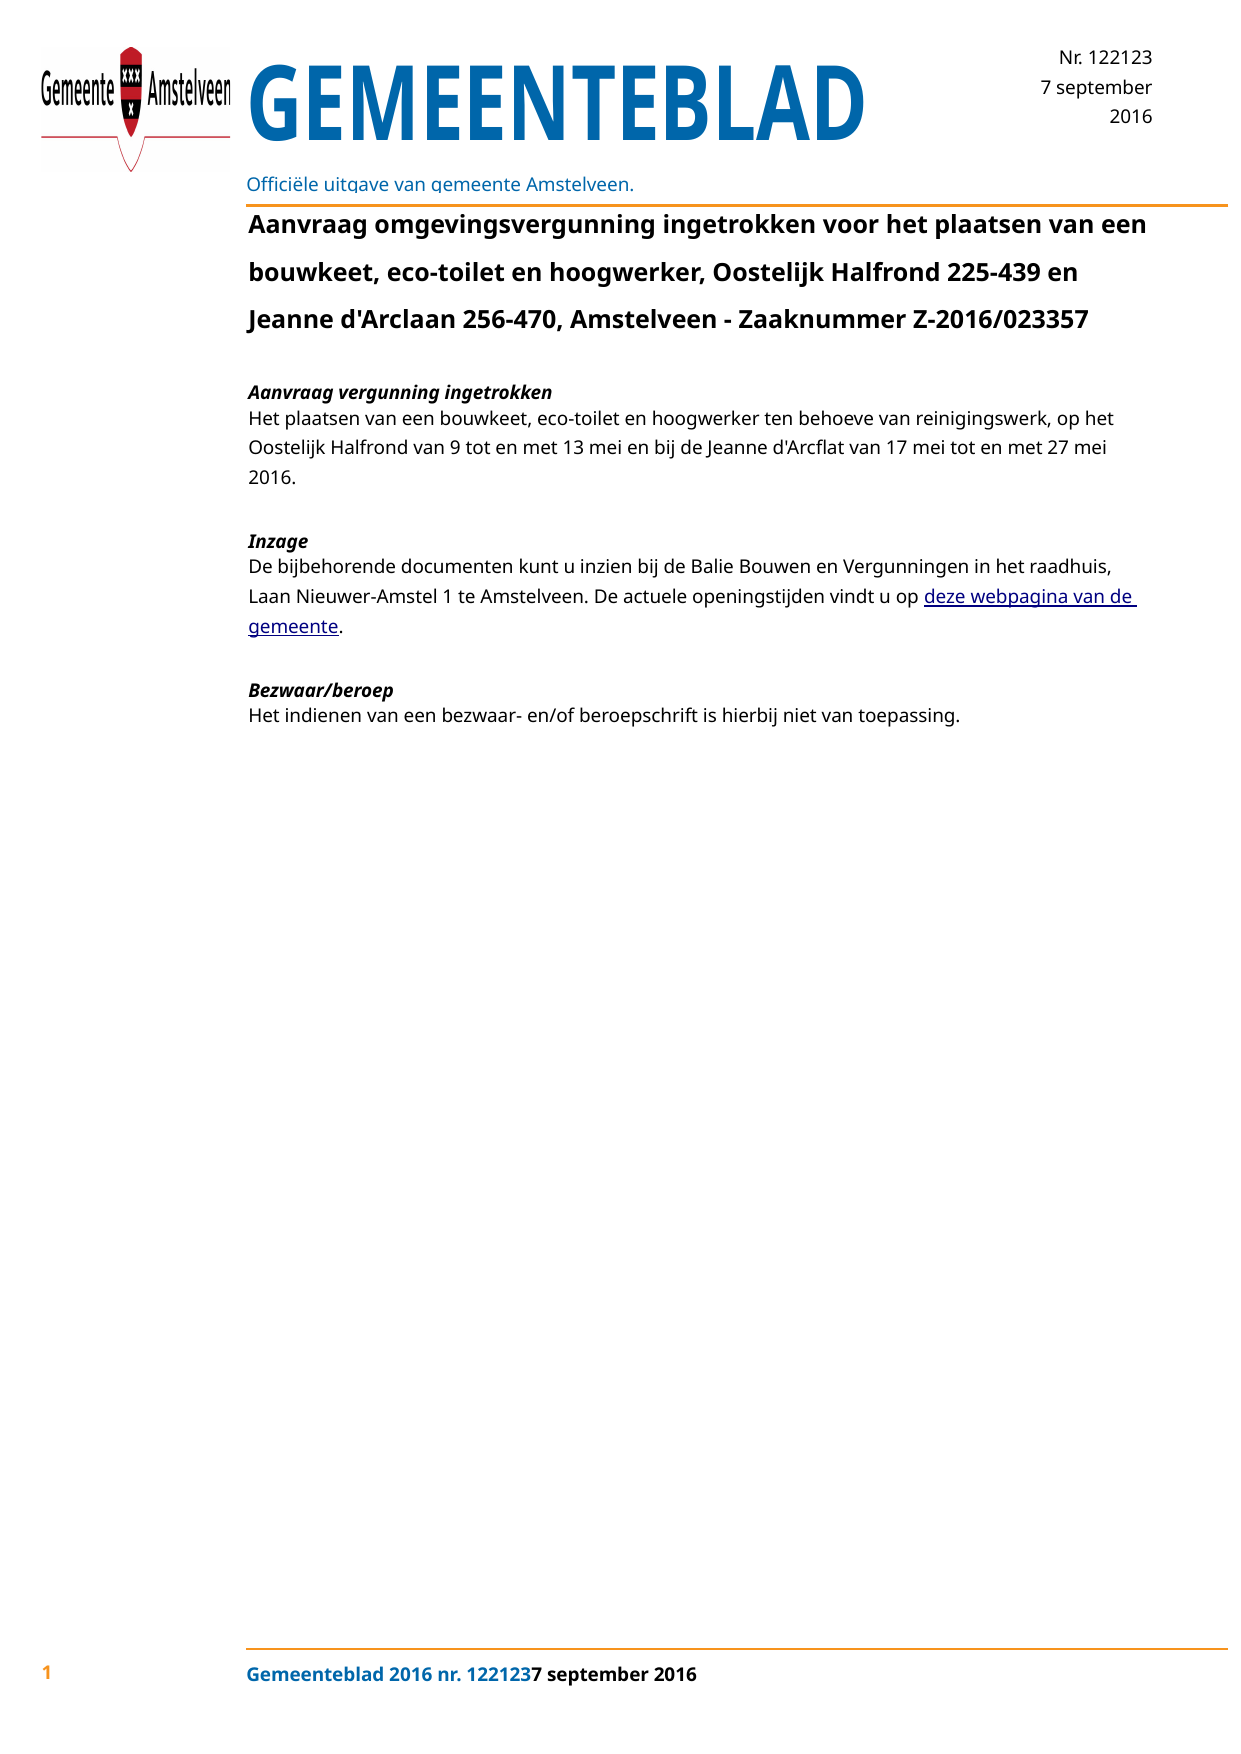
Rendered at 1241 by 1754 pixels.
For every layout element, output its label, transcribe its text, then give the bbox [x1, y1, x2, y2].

text Het plaatsen van een bouwkeet, eco-toilet en hoogwerker ten behoeve van reinigingswerk, op het Oostelijk Halfrond van 9 tot en met 13 mei en bij de Jeanne d'Arcflat van 17 mei tot en met 27 mei 2016. [248, 405, 1152, 490]
text Bezwaar/beroep [248, 677, 1152, 702]
text Aanvraag vergunning ingetrokken [248, 379, 1152, 405]
text Het indienen van een bezwaar- en/of beroepschrift is hierbij niet van toepassing. [248, 702, 1152, 728]
text De bijbehorende documenten kunt u inzien bij de Balie Bouwen en Vergunningen in het raadhuis, Laan Nieuwer-Amstel 1 te Amstelveen. De actuele openingstijden vindt u op deze webpagina van de gemeente. [248, 554, 1152, 638]
picture [41, 47, 231, 172]
text Aanvraag omgevingsvergunning ingetrokken voor het plaatsen van een bouwkeet, eco-toilet en hoogwerker, Oostelijk Halfrond 225-439 en Jeanne d'Arclaan 256-470, Amstelveen - Zaaknummer Z-2016/023357 [248, 207, 1152, 336]
text Inzage [248, 528, 1152, 554]
